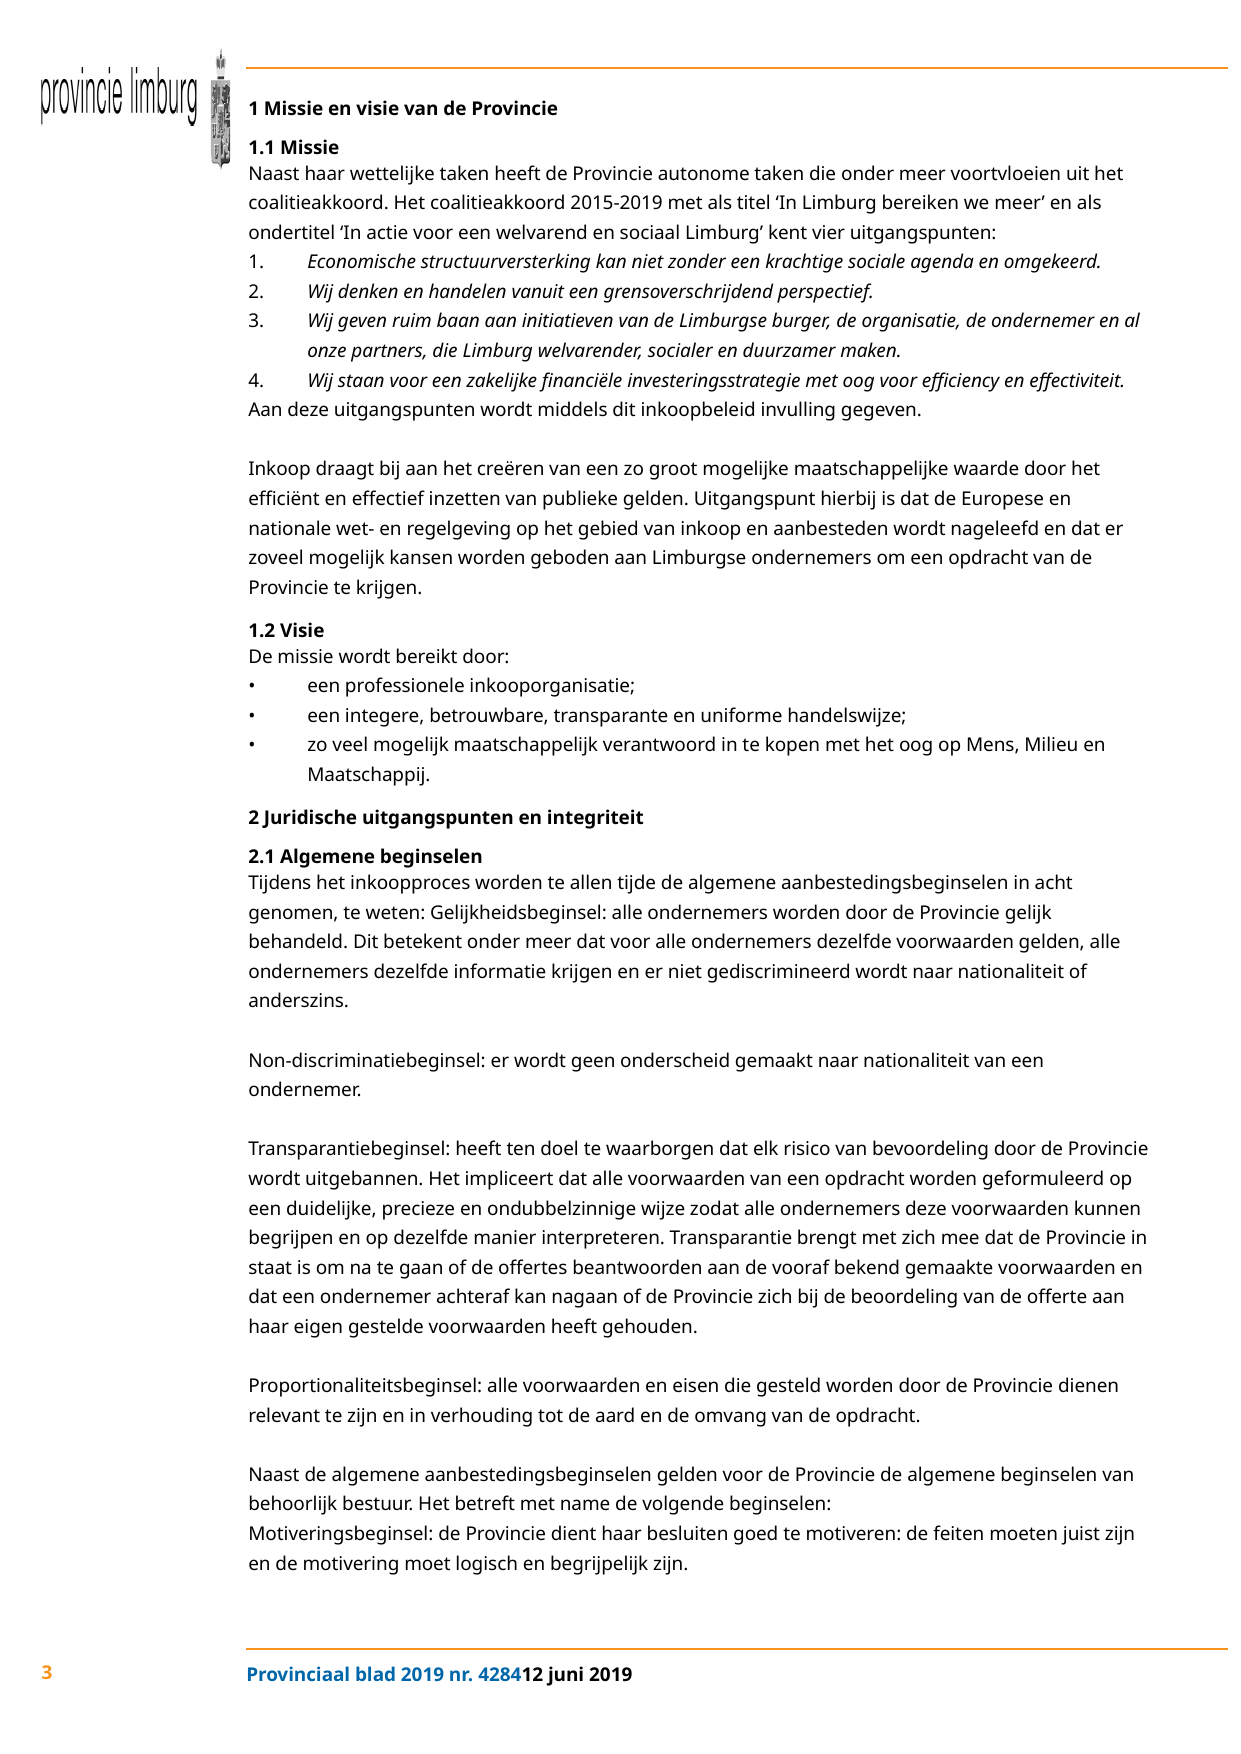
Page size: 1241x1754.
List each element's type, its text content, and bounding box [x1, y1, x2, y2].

text Naast haar wettelijke taken heeft de Provincie autonome taken die onder meer voortvloeien uit het coalitieakkoord. Het coalitieakkoord 2015-2019 met als titel ‘In Limburg bereiken we meer’ en als ondertitel ‘In actie voor een welvarend en sociaal Limburg’ kent vier uitgangspunten: [248, 160, 1152, 245]
text Proportionaliteitsbeginsel: alle voorwaarden en eisen die gesteld worden door de Provincie dienen relevant te zijn en in verhouding tot de aard en de omvang van de opdracht. [248, 1372, 1152, 1427]
text 1.2 Visie [248, 617, 1152, 643]
text 2 Juridische uitgangspunten en integriteit [248, 804, 1152, 830]
list een professionele inkooporganisatie; [248, 672, 1152, 698]
list zo veel mogelijk maatschappelijk verantwoord in te kopen met het oog op Mens, Milieu en Maatschappij. [248, 732, 1152, 787]
list een integere, betrouwbare, transparante en uniforme handelswijze; [248, 702, 1152, 728]
picture [41, 47, 231, 172]
text 1 Missie en visie van de Provincie [248, 95, 1152, 121]
text Motiveringsbeginsel: de Provincie dient haar besluiten goed te motiveren: de feiten moeten juist zijn en de motivering moet logisch en begrijpelijk zijn. [248, 1520, 1152, 1575]
text Tijdens het inkoopproces worden te allen tijde de algemene aanbestedingsbeginselen in acht genomen, te weten: Gelijkheidsbeginsel: alle ondernemers worden door de Provincie gelijk behandeld. Dit betekent onder meer dat voor alle ondernemers dezelfde voorwaarden gelden, alle ondernemers dezelfde informatie krijgen en er niet gediscrimineerd wordt naar nationaliteit of anderszins. [248, 869, 1152, 1013]
list Economische structuurversterking kan niet zonder een krachtige sociale agenda en omgekeerd. [248, 248, 1152, 274]
list Wij denken en handelen vanuit een grensoverschrijdend perspectief. [248, 278, 1152, 304]
text Aan deze uitgangspunten wordt middels dit inkoopbeleid invulling gegeven. [248, 396, 1152, 422]
text De missie wordt bereikt door: [248, 643, 1152, 668]
text Non-discriminatiebeginsel: er wordt geen onderscheid gemaakt naar nationaliteit van een ondernemer. [248, 1047, 1152, 1102]
text Inkoop draagt bij aan het creëren van een zo groot mogelijke maatschappelijke waarde door het efficiënt en effectief inzetten van publieke gelden. Uitgangspunt hierbij is dat de Europese en nationale wet- en regelgeving op het gebied van inkoop en aanbesteden wordt nageleefd en dat er zoveel mogelijk kansen worden geboden aan Limburgse ondernemers om een opdracht van de Provincie te krijgen. [248, 456, 1152, 600]
text 2.1 Algemene beginselen [248, 843, 1152, 869]
text Naast de algemene aanbestedingsbeginselen gelden voor de Provincie de algemene beginselen van behoorlijk bestuur. Het betreft met name de volgende beginselen: [248, 1461, 1152, 1516]
text Transparantiebeginsel: heeft ten doel te waarborgen dat elk risico van bevoordeling door de Provincie wordt uitgebannen. Het impliceert dat alle voorwaarden van een opdracht worden geformuleerd op een duidelijke, precieze en ondubbelzinnige wijze zodat alle ondernemers deze voorwaarden kunnen begrijpen en op dezelfde manier interpreteren. Transparantie brengt met zich mee dat de Provincie in staat is om na te gaan of de offertes beantwoorden aan de vooraf bekend gemaakte voorwaarden en dat een ondernemer achteraf kan nagaan of de Provincie zich bij de beoordeling van de offerte aan haar eigen gestelde voorwaarden heeft gehouden. [248, 1136, 1152, 1339]
text 1.1 Missie [248, 134, 1152, 160]
list Wij staan voor een zakelijke financiële investeringsstrategie met oog voor efficiency en effectiviteit. [248, 367, 1152, 393]
list Wij geven ruim baan aan initiatieven van de Limburgse burger, de organisatie, de ondernemer en al onze partners, die Limburg welvarender, socialer en duurzamer maken. [248, 308, 1152, 363]
